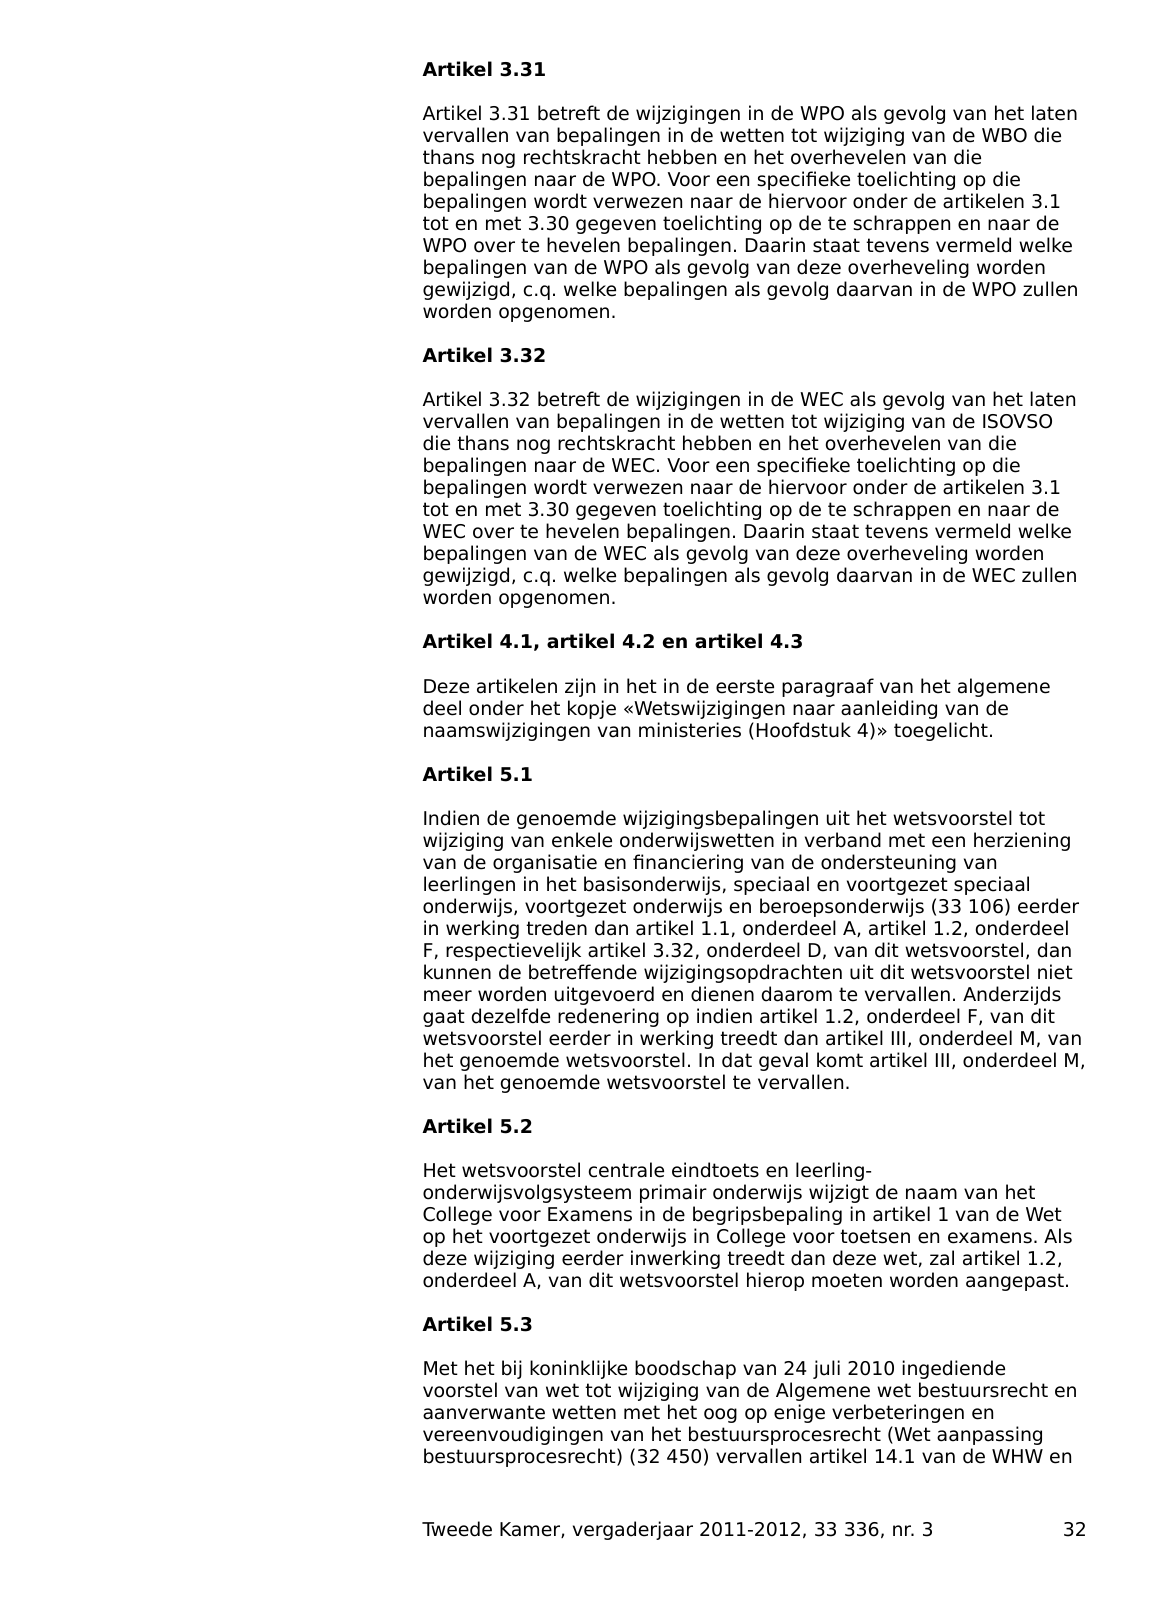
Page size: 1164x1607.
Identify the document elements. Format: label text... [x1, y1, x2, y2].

text Indien de genoemde wijzigingsbepalingen uit het wetsvoorstel tot wijziging van enkele onderwijswetten in verband met een herziening van de organisatie en financiering van de ondersteuning van leerlingen in het basisonderwijs, speciaal en voortgezet speciaal onderwijs, voortgezet onderwijs en beroepsonderwijs (33 106) eerder in werking treden dan artikel 1.1, onderdeel A, artikel 1.2, onderdeel F, respectievelijk artikel 3.32, onderdeel D, van dit wetsvoorstel, dan kunnen de betreffende wijzigingsopdrachten uit dit wetsvoorstel niet meer worden uitgevoerd en dienen daarom te vervallen. Anderzijds gaat dezelfde redenering op indien artikel 1.2, onderdeel F, van dit wetsvoorstel eerder in werking treedt dan artikel III, onderdeel M, van het genoemde wetsvoorstel. In dat geval komt artikel III, onderdeel M, van het genoemde wetsvoorstel te vervallen. [422, 808, 1087, 1093]
subtitle Artikel 5.2 [422, 1116, 1087, 1138]
text Deze artikelen zijn in het in de eerste paragraaf van het algemene deel onder het kopje «Wetswijzigingen naar aanleiding van de naamswijzigingen van ministeries (Hoofdstuk 4)» toegelicht. [422, 676, 1087, 741]
subtitle Artikel 5.3 [422, 1314, 1087, 1336]
text Artikel 3.32 betreft de wijzigingen in de WEC als gevolg van het laten vervallen van bepalingen in de wetten tot wijziging van de ISOVSO die thans nog rechtskracht hebben en het overhevelen van die bepalingen naar de WEC. Voor een specifieke toelichting op die bepalingen wordt verwezen naar de hiervoor onder de artikelen 3.1 tot en met 3.30 gegeven toelichting op de te schrappen en naar de WEC over te hevelen bepalingen. Daarin staat tevens vermeld welke bepalingen van de WEC als gevolg van deze overheveling worden gewijzigd, c.q. welke bepalingen als gevolg daarvan in de WEC zullen worden opgenomen. [422, 389, 1087, 609]
subtitle Artikel 3.32 [422, 345, 1087, 367]
subtitle Artikel 5.1 [422, 764, 1087, 786]
subtitle Artikel 4.1, artikel 4.2 en artikel 4.3 [422, 631, 1087, 653]
subtitle Artikel 3.31 [422, 59, 1087, 81]
text Met het bij koninklijke boodschap van 24 juli 2010 ingediende voorstel van wet tot wijziging van de Algemene wet bestuursrecht en aanverwante wetten met het oog op enige verbeteringen en vereenvoudigingen van het bestuursprocesrecht (Wet aanpassing bestuursprocesrecht) (32 450) vervallen artikel 14.1 van de WHW en [422, 1358, 1087, 1468]
text Artikel 3.31 betreft de wijzigingen in de WPO als gevolg van het laten vervallen van bepalingen in de wetten tot wijziging van de WBO die thans nog rechtskracht hebben en het overhevelen van die bepalingen naar de WPO. Voor een specifieke toelichting op die bepalingen wordt verwezen naar de hiervoor onder de artikelen 3.1 tot en met 3.30 gegeven toelichting op de te schrappen en naar de WPO over te hevelen bepalingen. Daarin staat tevens vermeld welke bepalingen van de WPO als gevolg van deze overheveling worden gewijzigd, c.q. welke bepalingen als gevolg daarvan in de WPO zullen worden opgenomen. [422, 103, 1087, 323]
text Het wetsvoorstel centrale eindtoets en leerling- onderwijsvolgsysteem primair onderwijs wijzigt de naam van het College voor Examens in de begripsbepaling in artikel 1 van de Wet op het voortgezet onderwijs in College voor toetsen en examens. Als deze wijziging eerder inwerking treedt dan deze wet, zal artikel 1.2, onderdeel A, van dit wetsvoorstel hierop moeten worden aangepast. [422, 1160, 1087, 1292]
